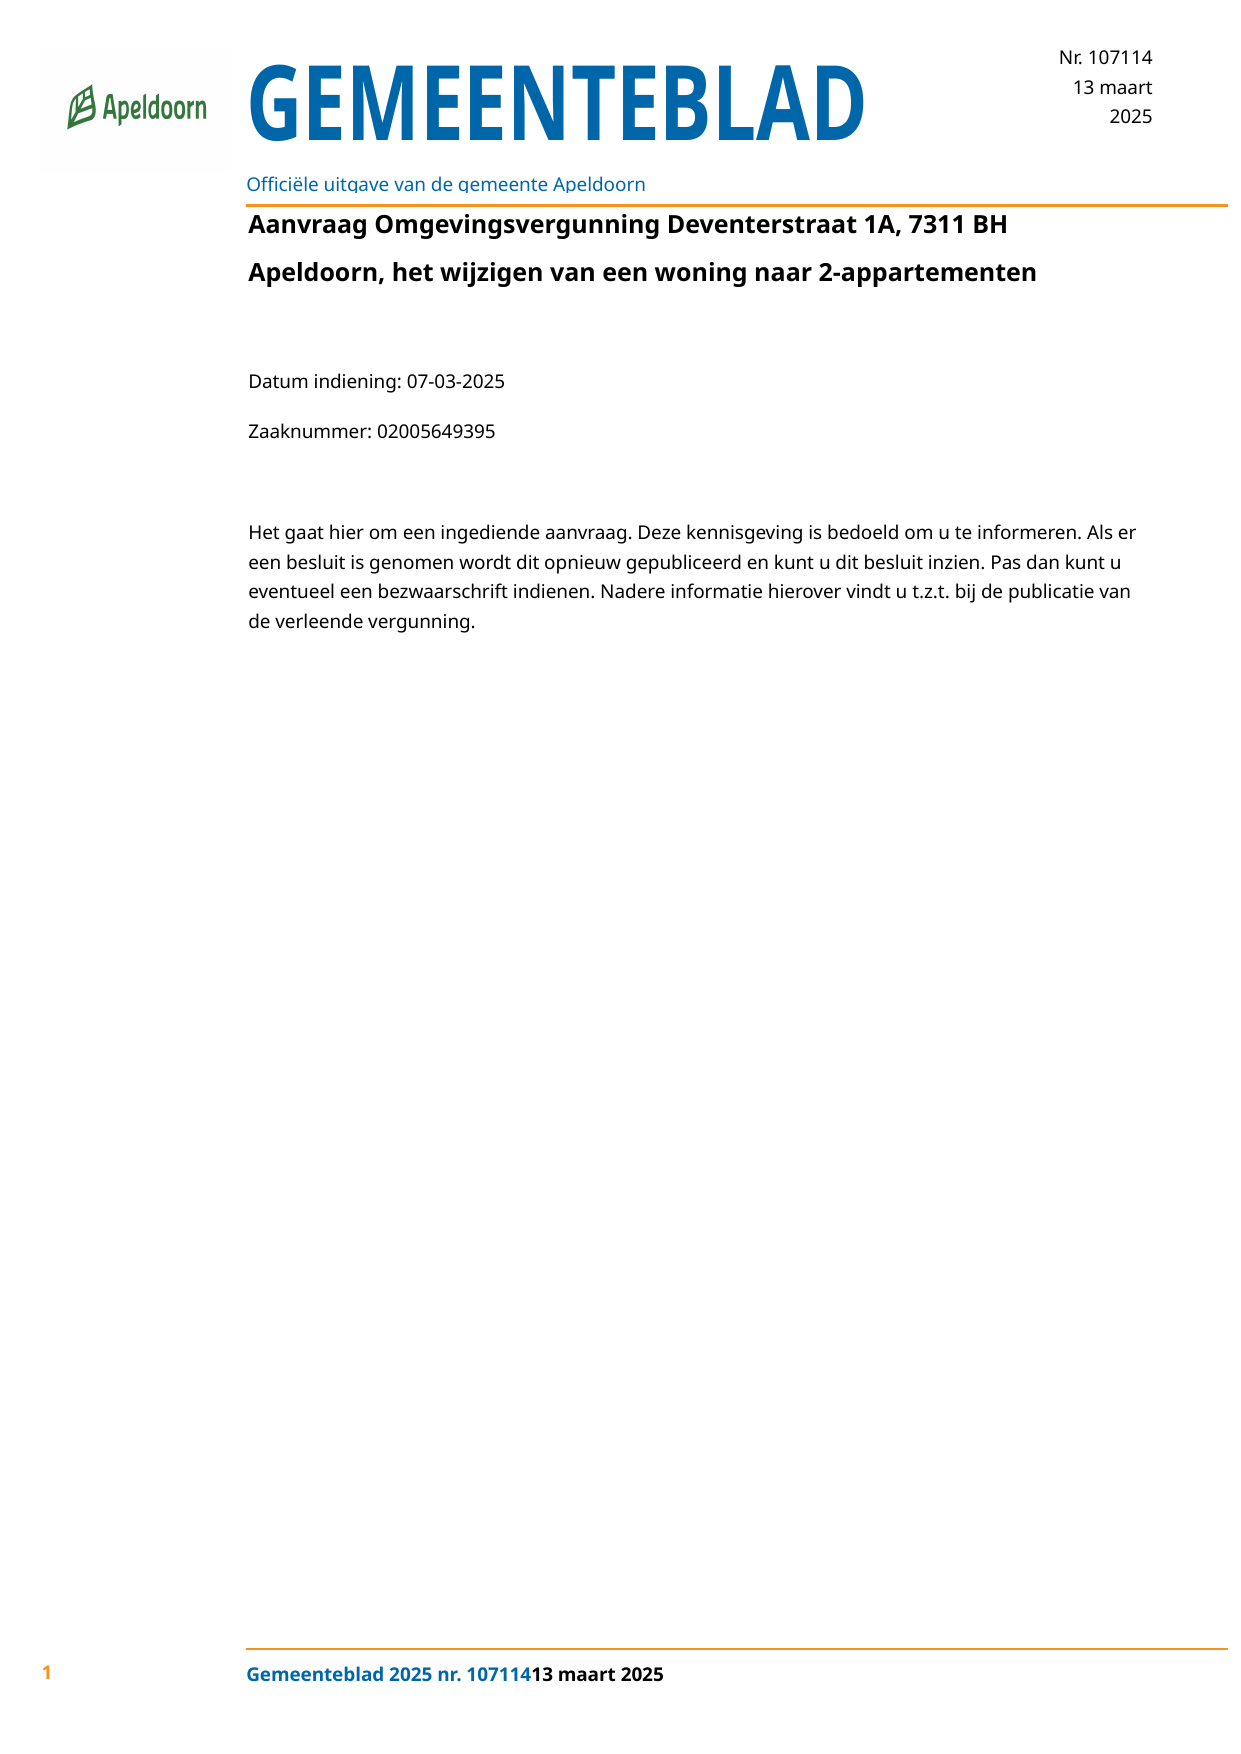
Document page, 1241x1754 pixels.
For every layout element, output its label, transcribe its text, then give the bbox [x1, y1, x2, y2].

text Het gaat hier om een ingediende aanvraag. Deze kennisgeving is bedoeld om u te informeren. Als er een besluit is genomen wordt dit opnieuw gepubliceerd en kunt u dit besluit inzien. Pas dan kunt u eventueel een bezwaarschrift indienen. Nadere informatie hierover vindt u t.z.t. bij de publicatie van de verleende vergunning. [248, 519, 1152, 634]
picture [41, 47, 231, 172]
text Zaaknummer: 02005649395 [248, 419, 1152, 444]
text Aanvraag Omgevingsvergunning Deventerstraat 1A, 7311 BH Apeldoorn, het wijzigen van een woning naar 2-appartementen [248, 207, 1152, 288]
text Datum indiening: 07-03-2025 [248, 368, 1152, 394]
